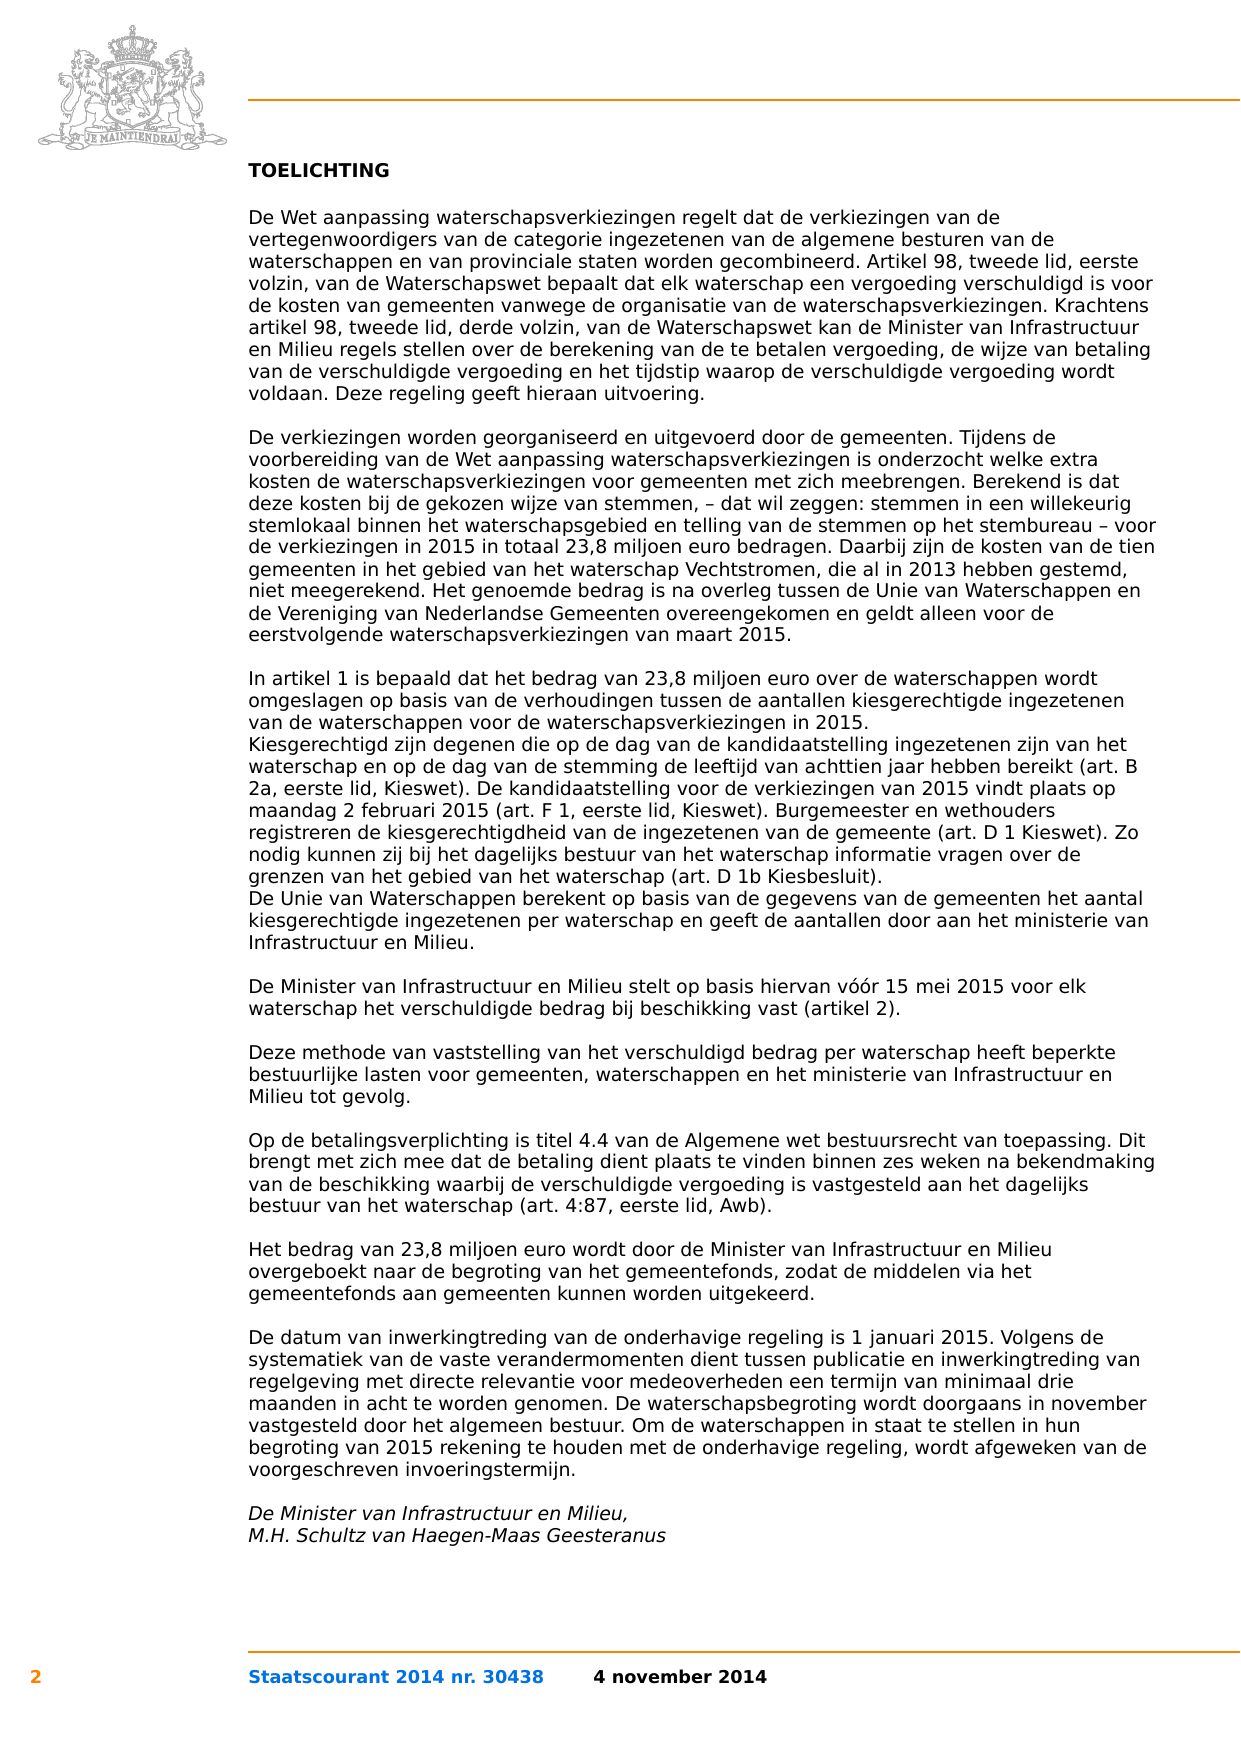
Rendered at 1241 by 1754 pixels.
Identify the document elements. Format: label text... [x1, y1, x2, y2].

text De Unie van Waterschappen berekent op basis van de gegevens van de gemeenten het aantal kiesgerechtigde ingezetenen per waterschap en geeft de aantallen door aan het ministerie van Infrastructuur en Milieu. [248, 888, 1163, 954]
picture [38, 25, 227, 150]
text Het bedrag van 23,8 miljoen euro wordt door de Minister van Infrastructuur en Milieu overgeboekt naar de begroting van het gemeentefonds, zodat de middelen via het gemeentefonds aan gemeenten kunnen worden uitgekeerd. [248, 1239, 1163, 1305]
text De Minister van Infrastructuur en Milieu stelt op basis hiervan vóór 15 mei 2015 voor elk waterschap het verschuldigde bedrag bij beschikking vast (artikel 2). [248, 976, 1163, 1020]
text De datum van inwerkingtreding van de onderhavige regeling is 1 januari 2015. Volgens de systematiek van de vaste verandermomenten dient tussen publicatie en inwerkingtreding van regelgeving met directe relevantie voor medeoverheden een termijn van minimaal drie maanden in acht te worden genomen. De waterschapsbegroting wordt doorgaans in november vastgesteld door het algemeen bestuur. Om de waterschappen in staat te stellen in hun begroting van 2015 rekening te houden met de onderhavige regeling, wordt afgeweken van de voorgeschreven invoeringstermijn. [248, 1327, 1163, 1481]
subtitle TOELICHTING [248, 160, 1163, 182]
text Kiesgerechtigd zijn degenen die op de dag van de kandidaatstelling ingezetenen zijn van het waterschap en op de dag van de stemming de leeftijd van achttien jaar hebben bereikt (art. B 2a, eerste lid, Kieswet). De kandidaatstelling voor de verkiezingen van 2015 vindt plaats op maandag 2 februari 2015 (art. F 1, eerste lid, Kieswet). Burgemeester en wethouders registreren de kiesgerechtigdheid van de ingezetenen van de gemeente (art. D 1 Kieswet). Zo nodig kunnen zij bij het dagelijks bestuur van het waterschap informatie vragen over de grenzen van het gebied van het waterschap (art. D 1b Kiesbesluit). [248, 734, 1163, 888]
text In artikel 1 is bepaald dat het bedrag van 23,8 miljoen euro over de waterschappen wordt omgeslagen op basis van de verhoudingen tussen de aantallen kiesgerechtigde ingezetenen van de waterschappen voor de waterschapsverkiezingen in 2015. [248, 668, 1163, 734]
text Deze methode van vaststelling van het verschuldigd bedrag per waterschap heeft beperkte bestuurlijke lasten voor gemeenten, waterschappen en het ministerie van Infrastructuur en Milieu tot gevolg. [248, 1042, 1163, 1108]
text De Wet aanpassing waterschapsverkiezingen regelt dat de verkiezingen van de vertegenwoordigers van de categorie ingezetenen van de algemene besturen van de waterschappen en van provinciale staten worden gecombineerd. Artikel 98, tweede lid, eerste volzin, van de Waterschapswet bepaalt dat elk waterschap een vergoeding verschuldigd is voor de kosten van gemeenten vanwege de organisatie van de waterschapsverkiezingen. Krachtens artikel 98, tweede lid, derde volzin, van de Waterschapswet kan de Minister van Infrastructuur en Milieu regels stellen over de berekening van de te betalen vergoeding, de wijze van betaling van de verschuldigde vergoeding en het tijdstip waarop de verschuldigde vergoeding wordt voldaan. Deze regeling geeft hieraan uitvoering. [248, 207, 1163, 405]
text De Minister van Infrastructuur en Milieu, M.H. Schultz van Haegen-Maas Geesteranus [248, 1503, 1163, 1547]
text Op de betalingsverplichting is titel 4.4 van de Algemene wet bestuursrecht van toepassing. Dit brengt met zich mee dat de betaling dient plaats te vinden binnen zes weken na bekendmaking van de beschikking waarbij de verschuldigde vergoeding is vastgesteld aan het dagelijks bestuur van het waterschap (art. 4:87, eerste lid, Awb). [248, 1129, 1163, 1217]
text De verkiezingen worden georganiseerd en uitgevoerd door de gemeenten. Tijdens de voorbereiding van de Wet aanpassing waterschapsverkiezingen is onderzocht welke extra kosten de waterschapsverkiezingen voor gemeenten met zich meebrengen. Berekend is dat deze kosten bij de gekozen wijze van stemmen, – dat wil zeggen: stemmen in een willekeurig stemlokaal binnen het waterschapsgebied en telling van de stemmen op het stembureau – voor de verkiezingen in 2015 in totaal 23,8 miljoen euro bedragen. Daarbij zijn de kosten van de tien gemeenten in het gebied van het waterschap Vechtstromen, die al in 2013 hebben gestemd, niet meegerekend. Het genoemde bedrag is na overleg tussen de Unie van Waterschappen en de Vereniging van Nederlandse Gemeenten overeengekomen en geldt alleen voor de eerstvolgende waterschapsverkiezingen van maart 2015. [248, 427, 1163, 646]
